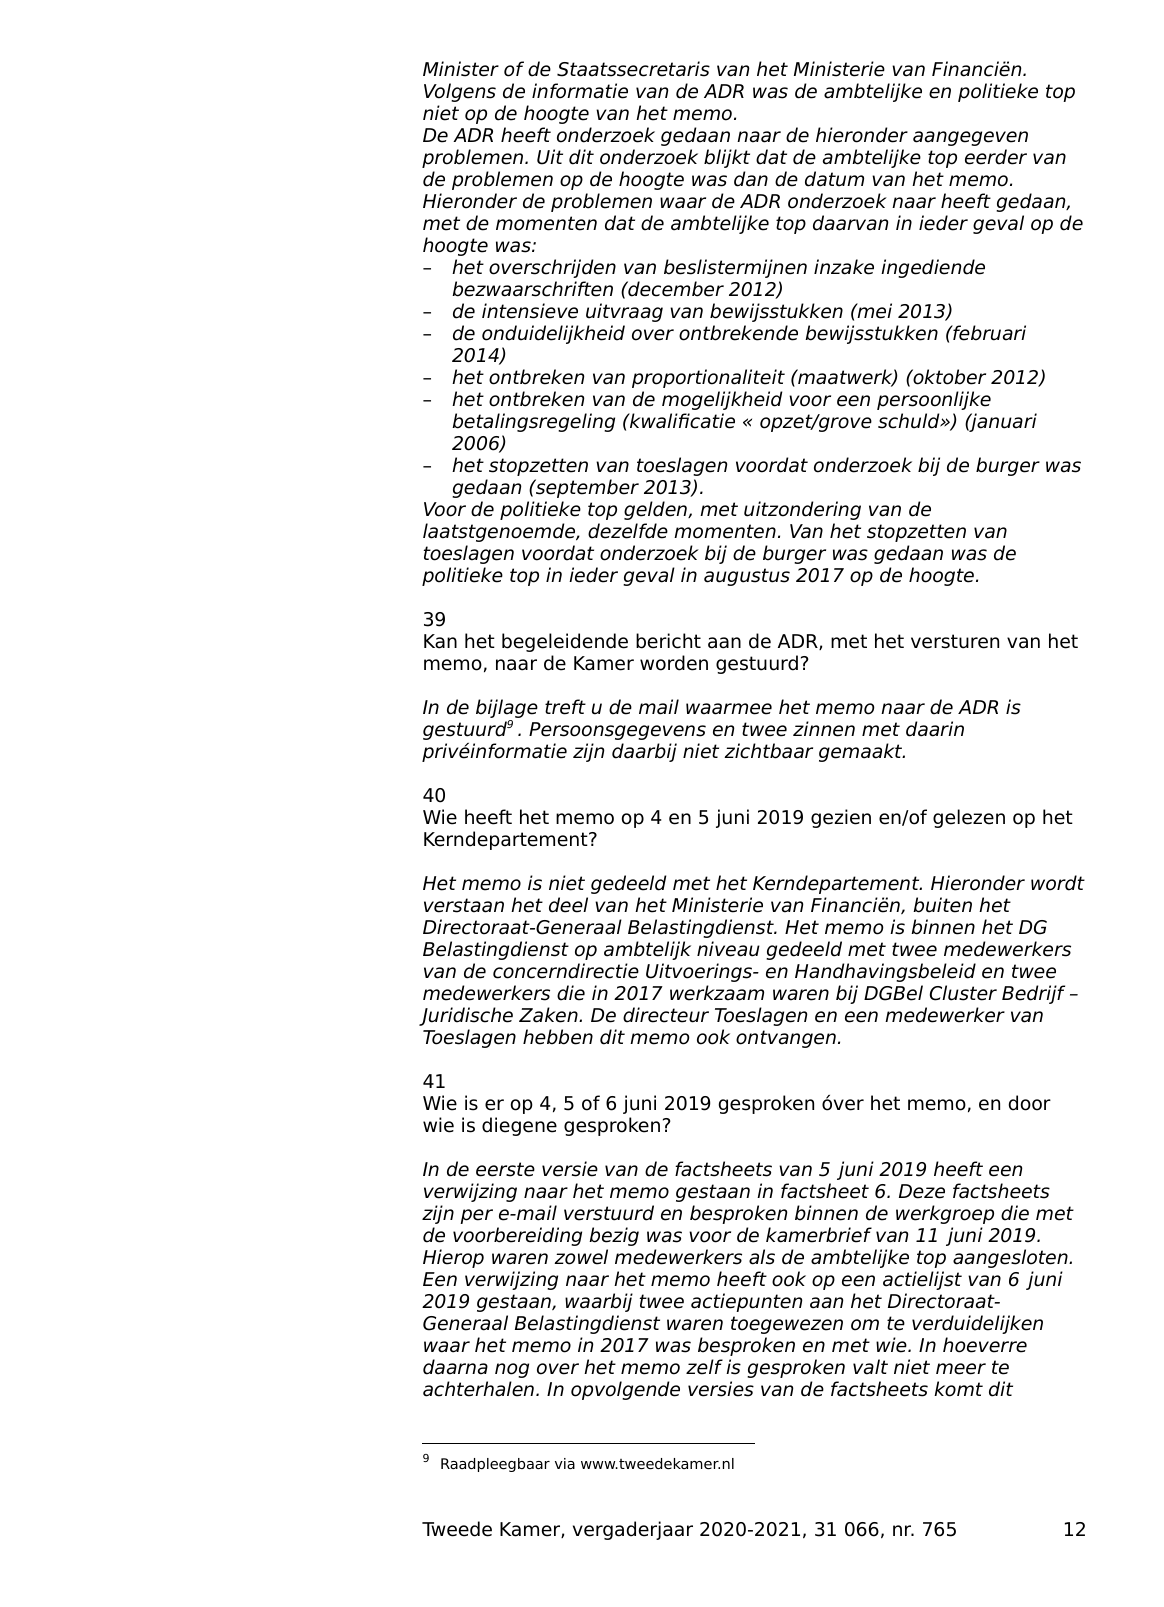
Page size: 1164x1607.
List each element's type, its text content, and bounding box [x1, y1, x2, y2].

text Wie heeft het memo op 4 en 5 juni 2019 gezien en/of gelezen op het Kerndepartement? [422, 807, 1087, 851]
text De ADR heeft onderzoek gedaan naar de hieronder aangegeven problemen. Uit dit onderzoek blijkt dat de ambtelijke top eerder van de problemen op de hoogte was dan de datum van het memo. Hieronder de problemen waar de ADR onderzoek naar heeft gedaan, met de momenten dat de ambtelijke top daarvan in ieder geval op de hoogte was: [422, 125, 1087, 257]
text 39 [422, 609, 1087, 631]
text 40 [422, 785, 1087, 807]
text – het ontbreken van proportionaliteit (maatwerk) (oktober 2012) [422, 367, 1087, 389]
text Raadpleegbaar via www.tweedekamer.nl [422, 1452, 1087, 1474]
text Kan het begeleidende bericht aan de ADR, met het versturen van het memo, naar de Kamer worden gestuurd? [422, 631, 1087, 675]
text – het ontbreken van de mogelijkheid voor een persoonlijke betalingsregeling (kwalificatie « opzet/grove schuld») (januari 2006) [422, 389, 1087, 455]
text Het memo is niet gedeeld met het Kerndepartement. Hieronder wordt verstaan het deel van het Ministerie van Financiën, buiten het Directoraat-Generaal Belastingdienst. Het memo is binnen het DG Belastingdienst op ambtelijk niveau gedeeld met twee medewerkers van de concerndirectie Uitvoerings- en Handhavingsbeleid en twee medewerkers die in 2017 werkzaam waren bij DGBel Cluster Bedrijf – Juridische Zaken. De directeur Toeslagen en een medewerker van Toeslagen hebben dit memo ook ontvangen. [422, 873, 1087, 1049]
text 41 [422, 1071, 1087, 1093]
text – het overschrijden van beslistermijnen inzake ingediende bezwaarschriften (december 2012) [422, 257, 1087, 301]
text In de eerste versie van de factsheets van 5 juni 2019 heeft een verwijzing naar het memo gestaan in factsheet 6. Deze factsheets zijn per e-mail verstuurd en besproken binnen de werkgroep die met de voorbereiding bezig was voor de kamerbrief van 11 juni 2019. Hierop waren zowel medewerkers als de ambtelijke top aangesloten. Een verwijzing naar het memo heeft ook op een actielijst van 6 juni 2019 gestaan, waarbij twee actiepunten aan het Directoraat-Generaal Belastingdienst waren toegewezen om te verduidelijken waar het memo in 2017 was besproken en met wie. In hoeverre daarna nog over het memo zelf is gesproken valt niet meer te achterhalen. In opvolgende versies van de factsheets komt dit [422, 1159, 1087, 1401]
text Wie is er op 4, 5 of 6 juni 2019 gesproken óver het memo, en door wie is diegene gesproken? [422, 1093, 1087, 1137]
text – de onduidelijkheid over ontbrekende bewijsstukken (februari 2014) [422, 323, 1087, 367]
text – het stopzetten van toeslagen voordat onderzoek bij de burger was gedaan (september 2013). [422, 455, 1087, 499]
text – de intensieve uitvraag van bewijsstukken (mei 2013) [422, 301, 1087, 323]
text Voor de politieke top gelden, met uitzondering van de laatstgenoemde, dezelfde momenten. Van het stopzetten van toeslagen voordat onderzoek bij de burger was gedaan was de politieke top in ieder geval in augustus 2017 op de hoogte. [422, 499, 1087, 587]
text Minister of de Staatssecretaris van het Ministerie van Financiën. Volgens de informatie van de ADR was de ambtelijke en politieke top niet op de hoogte van het memo. [422, 59, 1087, 125]
text In de bijlage treft u de mail waarmee het memo naar de ADR is gestuurd. Persoonsgegevens en twee zinnen met daarin privéinformatie zijn daarbij niet zichtbaar gemaakt. [422, 697, 1087, 763]
